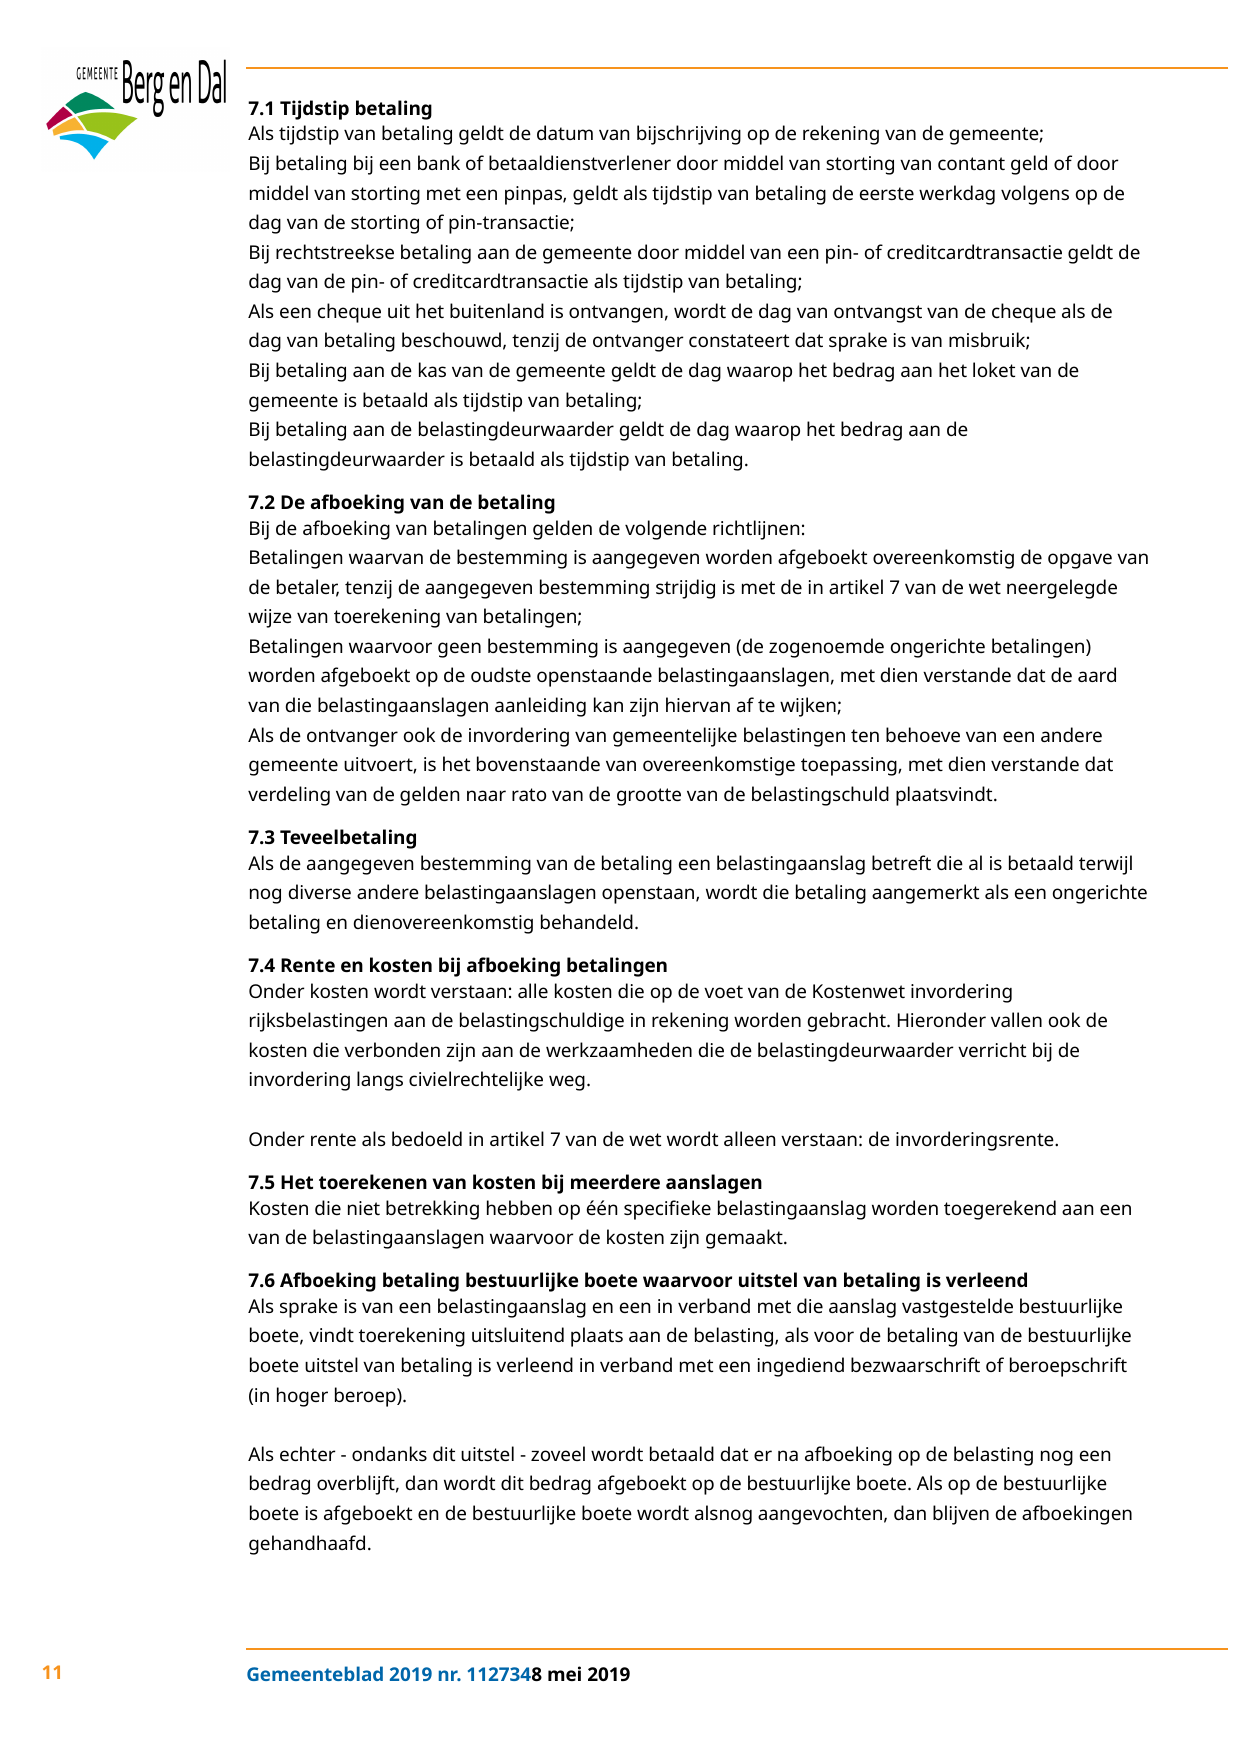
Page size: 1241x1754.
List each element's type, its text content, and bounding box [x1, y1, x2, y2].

text Betalingen waarvoor geen bestemming is aangegeven (de zogenoemde ongerichte betalingen) worden afgeboekt op de oudste openstaande belastingaanslagen, met dien verstande dat de aard van die belastingaanslagen aanleiding kan zijn hiervan af te wijken; [248, 633, 1152, 718]
text Als echter - ondanks dit uitstel - zoveel wordt betaald dat er na afboeking op de belasting nog een bedrag overblijft, dan wordt dit bedrag afgeboekt op de bestuurlijke boete. Als op de bestuurlijke boete is afgeboekt en de bestuurlijke boete wordt alsnog aangevochten, dan blijven de afboekingen gehandhaafd. [248, 1441, 1152, 1556]
picture [41, 47, 231, 172]
text Betalingen waarvan de bestemming is aangegeven worden afgeboekt overeenkomstig de opgave van de betaler, tenzij de aangegeven bestemming strijdig is met de in artikel 7 van de wet neergelegde wijze van toerekening van betalingen; [248, 544, 1152, 629]
text Als een cheque uit het buitenland is ontvangen, wordt de dag van ontvangst van de cheque als de dag van betaling beschouwd, tenzij de ontvanger constateert dat sprake is van misbruik; [248, 298, 1152, 353]
text Bij rechtstreekse betaling aan de gemeente door middel van een pin- of creditcardtransactie geldt de dag van de pin- of creditcardtransactie als tijdstip van betaling; [248, 239, 1152, 294]
text 7.4 Rente en kosten bij afboeking betalingen [248, 952, 1152, 978]
text Bij betaling aan de kas van de gemeente geldt de dag waarop het bedrag aan het loket van de gemeente is betaald als tijdstip van betaling; [248, 357, 1152, 412]
text Kosten die niet betrekking hebben op één specifieke belastingaanslag worden toegerekend aan een van de belastingaanslagen waarvoor de kosten zijn gemaakt. [248, 1195, 1152, 1250]
text 7.2 De afboeking van de betaling [248, 489, 1152, 515]
text Bij betaling aan de belastingdeurwaarder geldt de dag waarop het bedrag aan de belastingdeurwaarder is betaald als tijdstip van betaling. [248, 416, 1152, 472]
text Als de ontvanger ook de invordering van gemeentelijke belastingen ten behoeve van een andere gemeente uitvoert, is het bovenstaande van overeenkomstige toepassing, met dien verstande dat verdeling van de gelden naar rato van de grootte van de belastingschuld plaatsvindt. [248, 722, 1152, 807]
text Bij de afboeking van betalingen gelden de volgende richtlijnen: [248, 515, 1152, 541]
text Als de aangegeven bestemming van de betaling een belastingaanslag betreft die al is betaald terwijl nog diverse andere belastingaanslagen openstaan, wordt die betaling aangemerkt als een ongerichte betaling en dienovereenkomstig behandeld. [248, 850, 1152, 935]
text 7.1 Tijdstip betaling [248, 95, 1152, 121]
text 7.6 Afboeking betaling bestuurlijke boete waarvoor uitstel van betaling is verleend [248, 1267, 1152, 1293]
text Onder rente als bedoeld in artikel 7 van de wet wordt alleen verstaan: de invorderingsrente. [248, 1126, 1152, 1152]
text 7.3 Teveelbetaling [248, 824, 1152, 850]
text 7.5 Het toerekenen van kosten bij meerdere aanslagen [248, 1169, 1152, 1195]
text Als sprake is van een belastingaanslag en een in verband met die aanslag vastgestelde bestuurlijke boete, vindt toerekening uitsluitend plaats aan de belasting, als voor de betaling van de bestuurlijke boete uitstel van betaling is verleend in verband met een ingediend bezwaarschrift of beroepschrift (in hoger beroep). [248, 1293, 1152, 1408]
text Als tijdstip van betaling geldt de datum van bijschrijving op de rekening van de gemeente; [248, 121, 1152, 146]
text Bij betaling bij een bank of betaaldienstverlener door middel van storting van contant geld of door middel van storting met een pinpas, geldt als tijdstip van betaling de eerste werkdag volgens op de dag van de storting of pin-transactie; [248, 150, 1152, 235]
text Onder kosten wordt verstaan: alle kosten die op de voet van de Kostenwet invordering rijksbelastingen aan de belastingschuldige in rekening worden gebracht. Hieronder vallen ook de kosten die verbonden zijn aan de werkzaamheden die de belastingdeurwaarder verricht bij de invordering langs civielrechtelijke weg. [248, 978, 1152, 1092]
